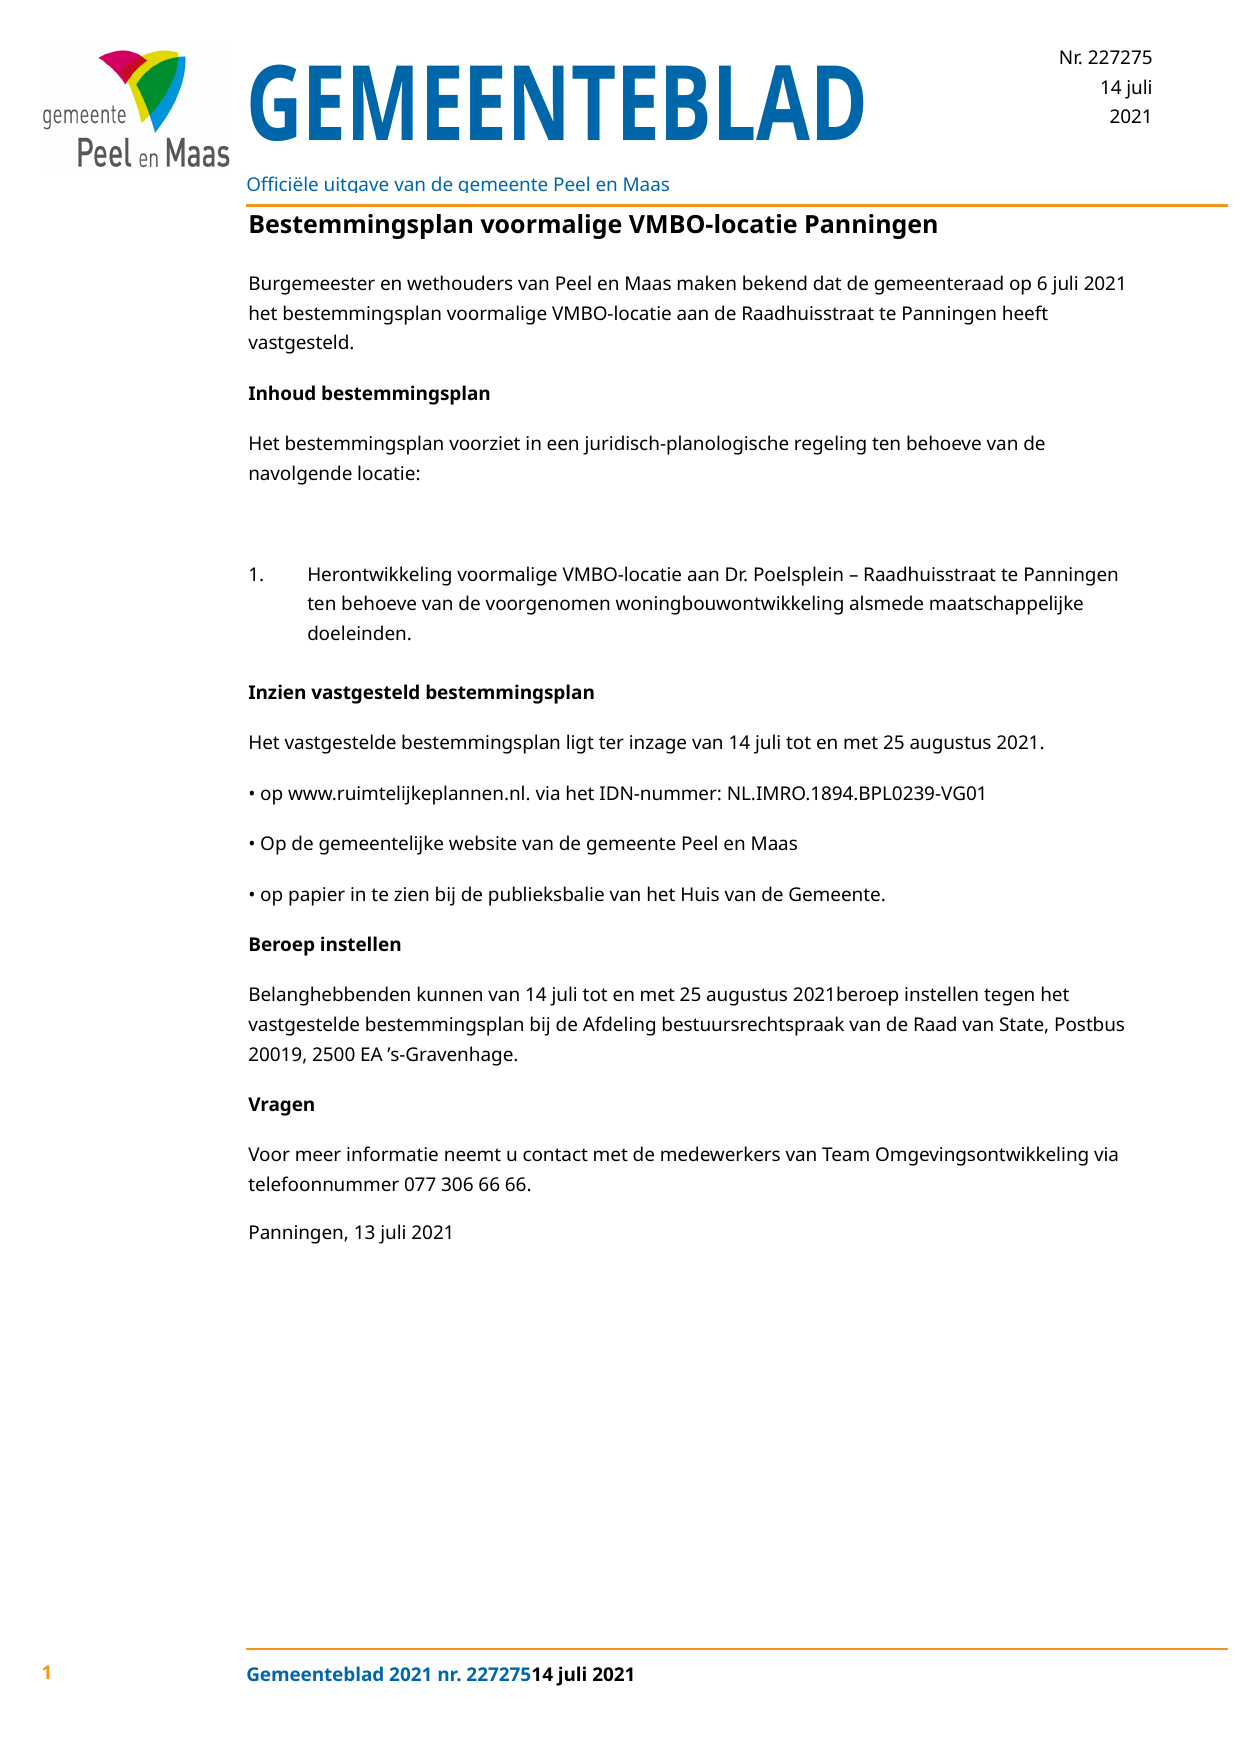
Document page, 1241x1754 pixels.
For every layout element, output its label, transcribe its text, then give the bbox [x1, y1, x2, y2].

text Burgemeester en wethouders van Peel en Maas maken bekend dat de gemeenteraad op 6 juli 2021 het bestemmingsplan voormalige VMBO-locatie aan de Raadhuisstraat te Panningen heeft vastgesteld. [248, 270, 1152, 355]
text Het vastgestelde bestemmingsplan ligt ter inzage van 14 juli tot en met 25 augustus 2021. [248, 729, 1152, 755]
text • op papier in te zien bij de publieksbalie van het Huis van de Gemeente. [248, 881, 1152, 906]
text Beroep instellen [248, 931, 1152, 957]
text • Op de gemeentelijke website van de gemeente Peel en Maas [248, 830, 1152, 856]
text Inhoud bestemmingsplan [248, 380, 1152, 406]
text Belanghebbenden kunnen van 14 juli tot en met 25 augustus 2021beroep instellen tegen het vastgestelde bestemmingsplan bij de Afdeling bestuursrechtspraak van de Raad van State, Postbus 20019, 2500 EA ’s-Gravenhage. [248, 982, 1152, 1066]
text Bestemmingsplan voormalige VMBO-locatie Panningen [248, 207, 1152, 241]
list Herontwikkeling voormalige VMBO-locatie aan Dr. Poelsplein – Raadhuisstraat te Panningen ten behoeve van de voorgenomen woningbouwontwikkeling alsmede maatschappelijke doeleinden. [248, 561, 1152, 646]
text Voor meer informatie neemt u contact met de medewerkers van Team Omgevingsontwikkeling via telefoonnummer 077 306 66 66. [248, 1142, 1152, 1197]
text Vragen [248, 1091, 1152, 1117]
text Panningen, 13 juli 2021 [248, 1219, 1152, 1245]
text Het bestemmingsplan voorziet in een juridisch-planologische regeling ten behoeve van de navolgende locatie: [248, 430, 1152, 486]
picture [41, 47, 231, 172]
text Inzien vastgesteld bestemmingsplan [248, 679, 1152, 705]
text • op www.ruimtelijkeplannen.nl. via het IDN-nummer: NL.IMRO.1894.BPL0239-VG01 [248, 780, 1152, 806]
